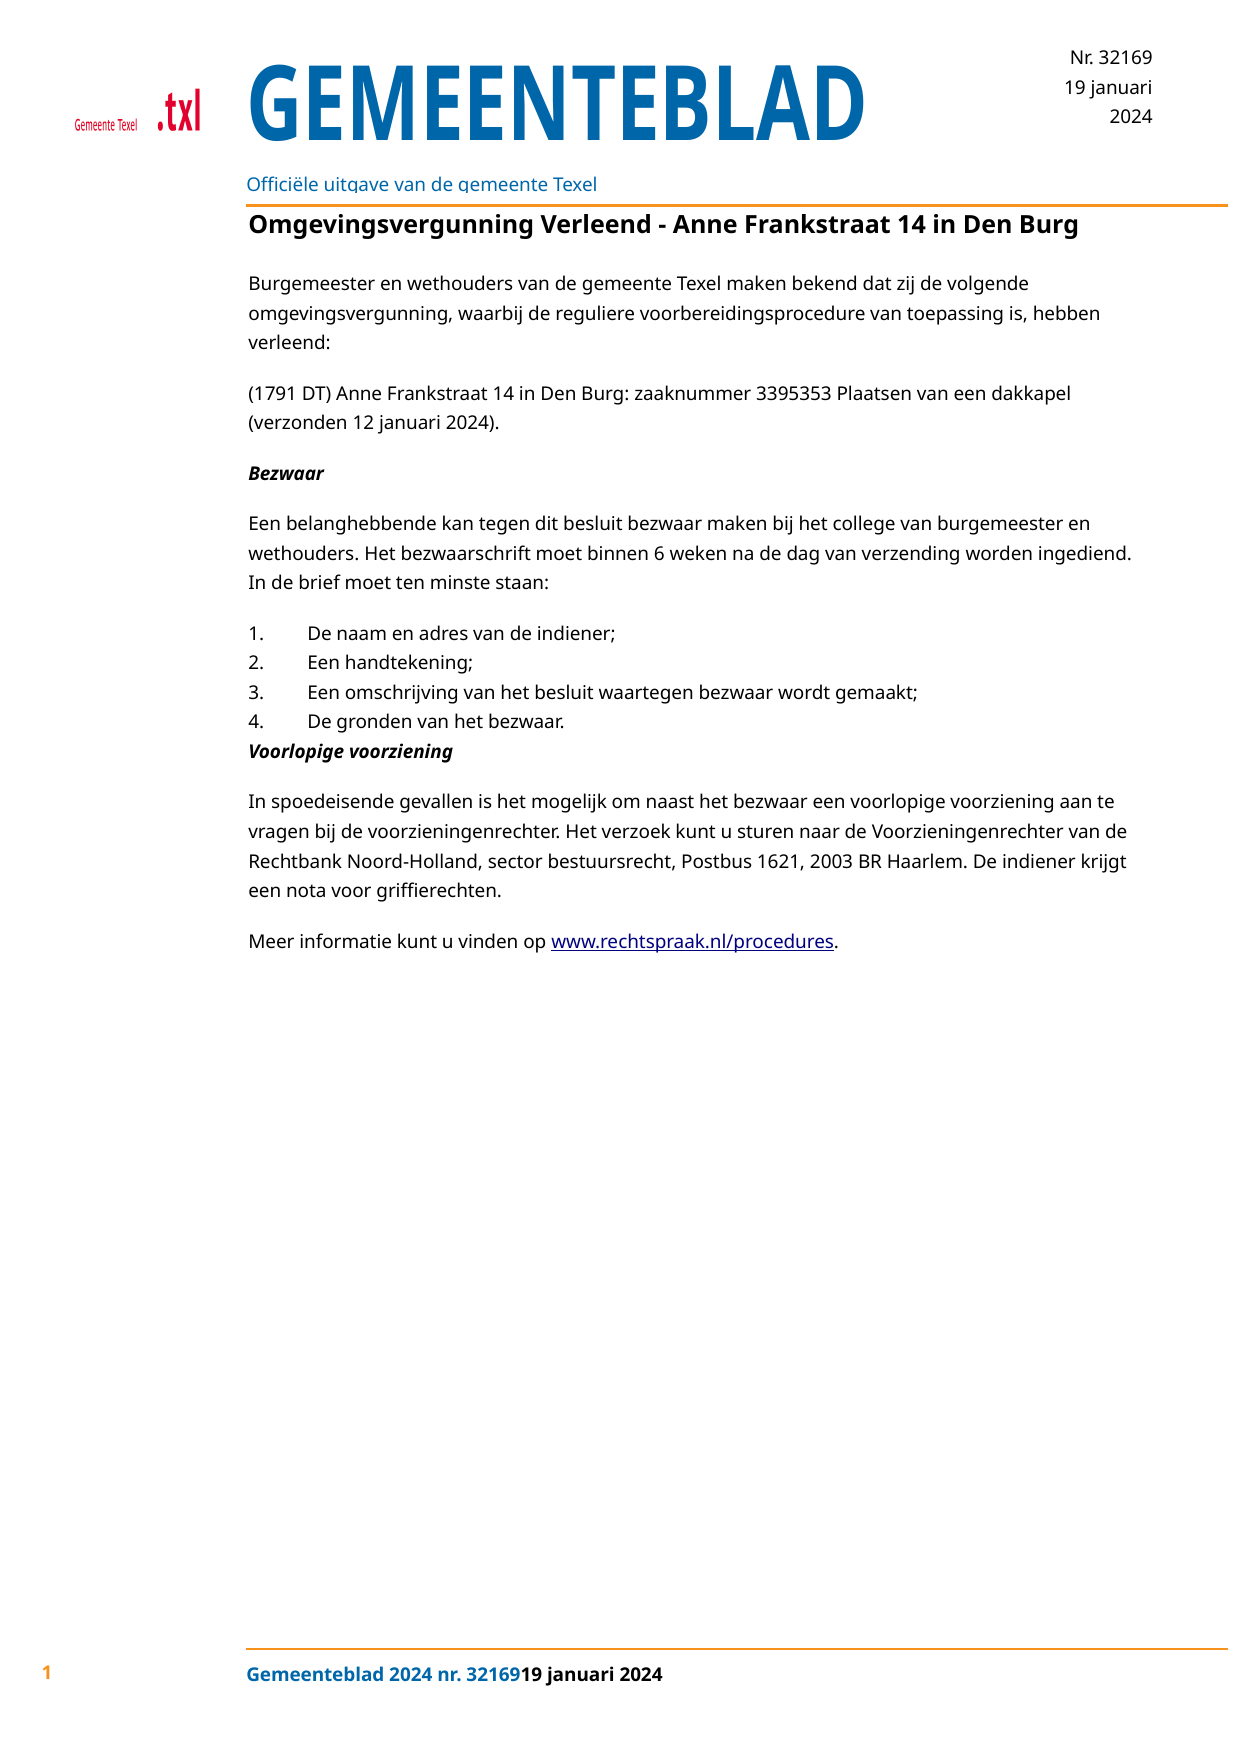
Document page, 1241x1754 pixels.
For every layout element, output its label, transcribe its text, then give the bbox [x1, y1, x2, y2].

text (1791 DT) Anne Frankstraat 14 in Den Burg: zaaknummer 3395353 Plaatsen van een dakkapel (verzonden 12 januari 2024). [248, 380, 1152, 435]
text In spoedeisende gevallen is het mogelijk om naast het bezwaar een voorlopige voorziening aan te vragen bij de voorzieningenrechter. Het verzoek kunt u sturen naar de Voorzieningenrechter van de Rechtbank Noord-Holland, sector bestuursrecht, Postbus 1621, 2003 BR Haarlem. De indiener krijgt een nota voor griffierechten. [248, 789, 1152, 903]
text Meer informatie kunt u vinden op www.rechtspraak.nl/procedures. [248, 928, 1152, 953]
text Omgevingsvergunning Verleend - Anne Frankstraat 14 in Den Burg [248, 207, 1152, 241]
list Een omschrijving van het besluit waartegen bezwaar wordt gemaakt; [248, 679, 1152, 705]
list De naam en adres van de indiener; [248, 620, 1152, 646]
list Een handtekening; [248, 649, 1152, 675]
text Voorlopige voorziening [248, 738, 1152, 764]
text Bezwaar [248, 460, 1152, 486]
picture [41, 47, 231, 172]
list De gronden van het bezwaar. [248, 709, 1152, 734]
text Een belanghebbende kan tegen dit besluit bezwaar maken bij het college van burgemeester en wethouders. Het bezwaarschrift moet binnen 6 weken na de dag van verzending worden ingediend. In de brief moet ten minste staan: [248, 510, 1152, 595]
text Burgemeester en wethouders van de gemeente Texel maken bekend dat zij de volgende omgevingsvergunning, waarbij de reguliere voorbereidingsprocedure van toepassing is, hebben verleend: [248, 270, 1152, 355]
